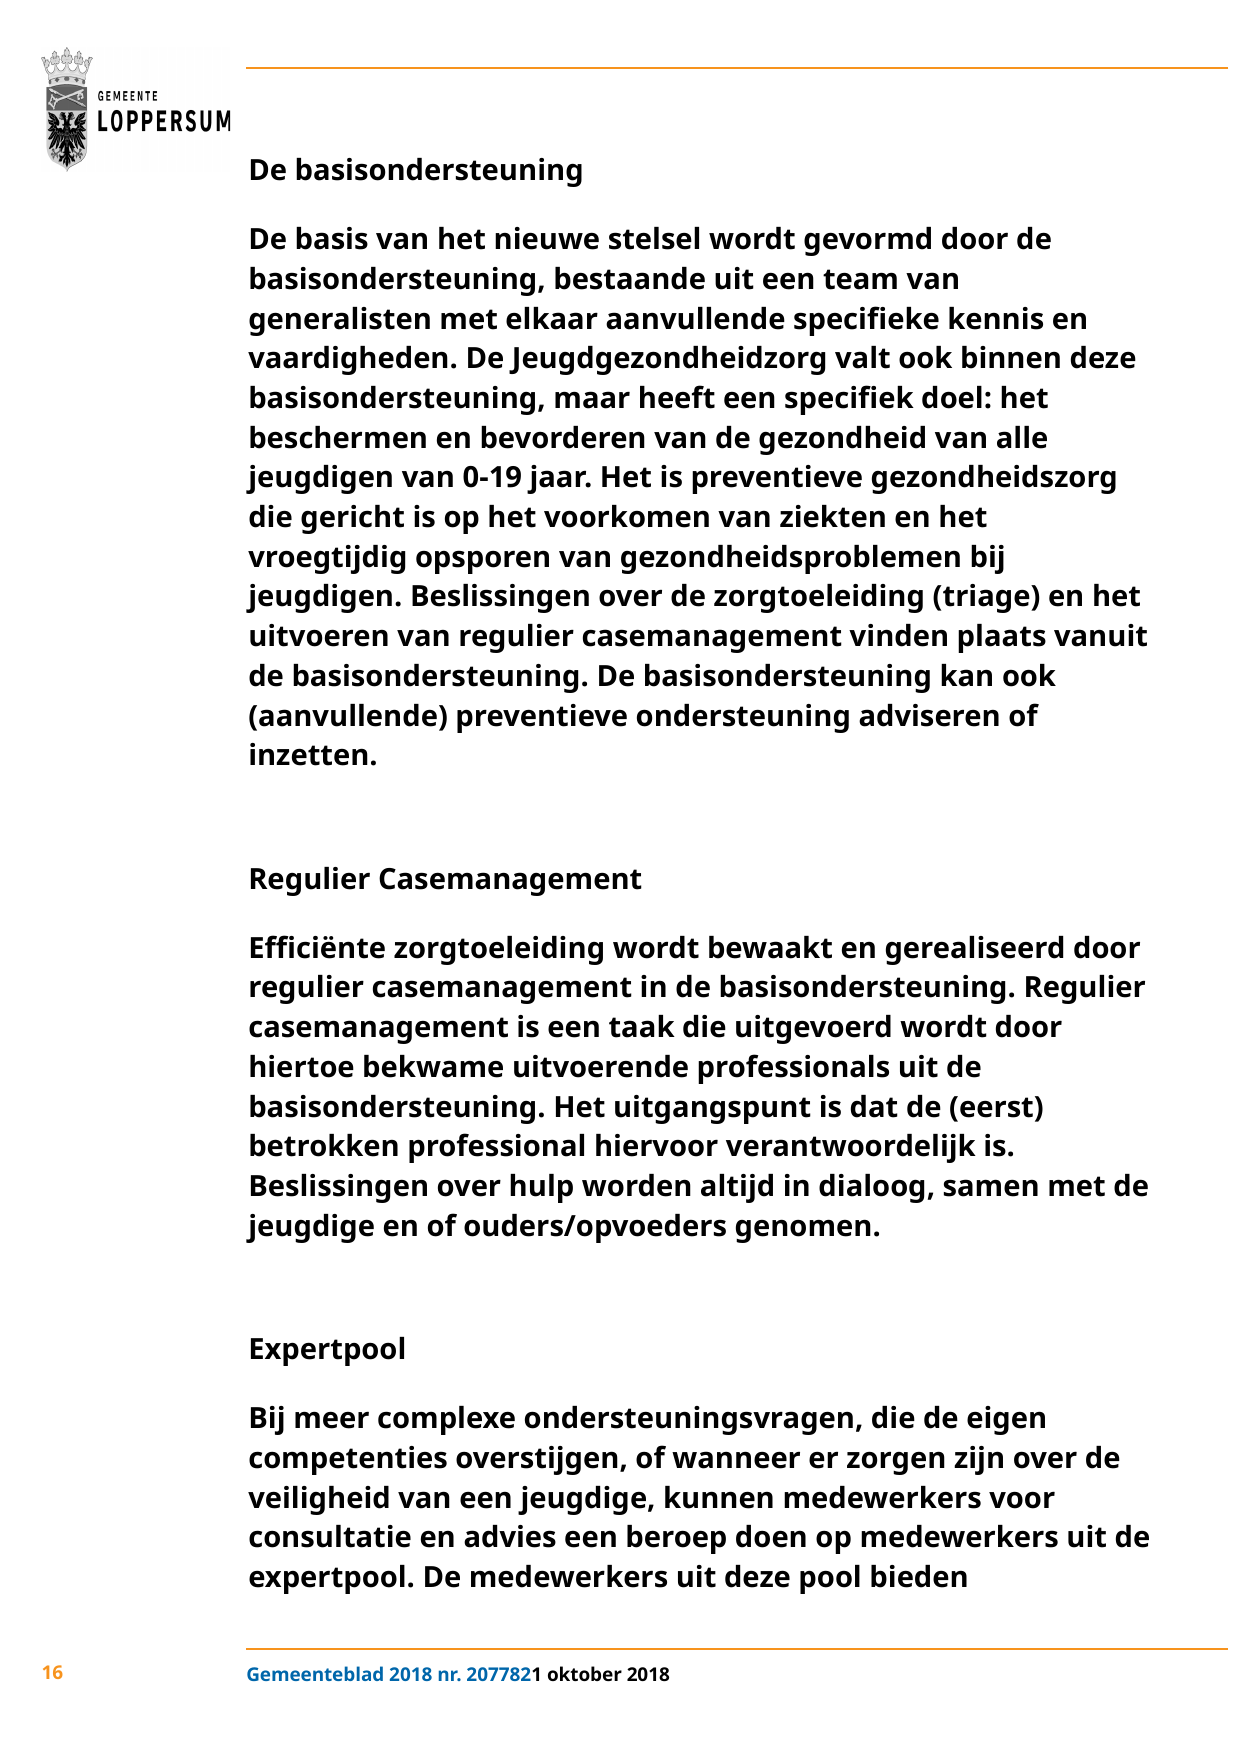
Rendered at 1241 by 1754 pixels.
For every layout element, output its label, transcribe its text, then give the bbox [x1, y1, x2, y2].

picture [41, 47, 231, 172]
text Bij meer complexe ondersteuningsvragen, die de eigen competenties overstijgen, of wanneer er zorgen zijn over de veiligheid van een jeugdige, kunnen medewerkers voor consultatie en advies een beroep doen op medewerkers uit de expertpool. De medewerkers uit deze pool bieden [248, 1397, 1152, 1596]
text Efficiënte zorgtoeleiding wordt bewaakt en gerealiseerd door regulier casemanagement in de basisondersteuning. Regulier casemanagement is een taak die uitgevoerd wordt door hiertoe bekwame uitvoerende professionals uit de basisondersteuning. Het uitgangspunt is dat de (eerst) betrokken professional hiervoor verantwoordelijk is. Beslissingen over hulp worden altijd in dialoog, samen met de jeugdige en of ouders/opvoeders genomen. [248, 927, 1152, 1244]
text De basis van het nieuwe stelsel wordt gevormd door de basisondersteuning, bestaande uit een team van generalisten met elkaar aanvullende specifieke kennis en vaardigheden. De Jeugdgezondheidzorg valt ook binnen deze basisondersteuning, maar heeft een specifiek doel: het beschermen en bevorderen van de gezondheid van alle jeugdigen van 0-19 jaar. Het is preventieve gezondheidszorg die gericht is op het voorkomen van ziekten en het vroegtijdig opsporen van gezondheidsproblemen bij jeugdigen. Beslissingen over de zorgtoeleiding (triage) en het uitvoeren van regulier casemanagement vinden plaats vanuit de basisondersteuning. De basisondersteuning kan ook (aanvullende) preventieve ondersteuning adviseren of inzetten. [248, 218, 1152, 774]
text Regulier Casemanagement [248, 858, 1152, 898]
text Expertpool [248, 1329, 1152, 1368]
text De basisondersteuning [248, 150, 1152, 189]
